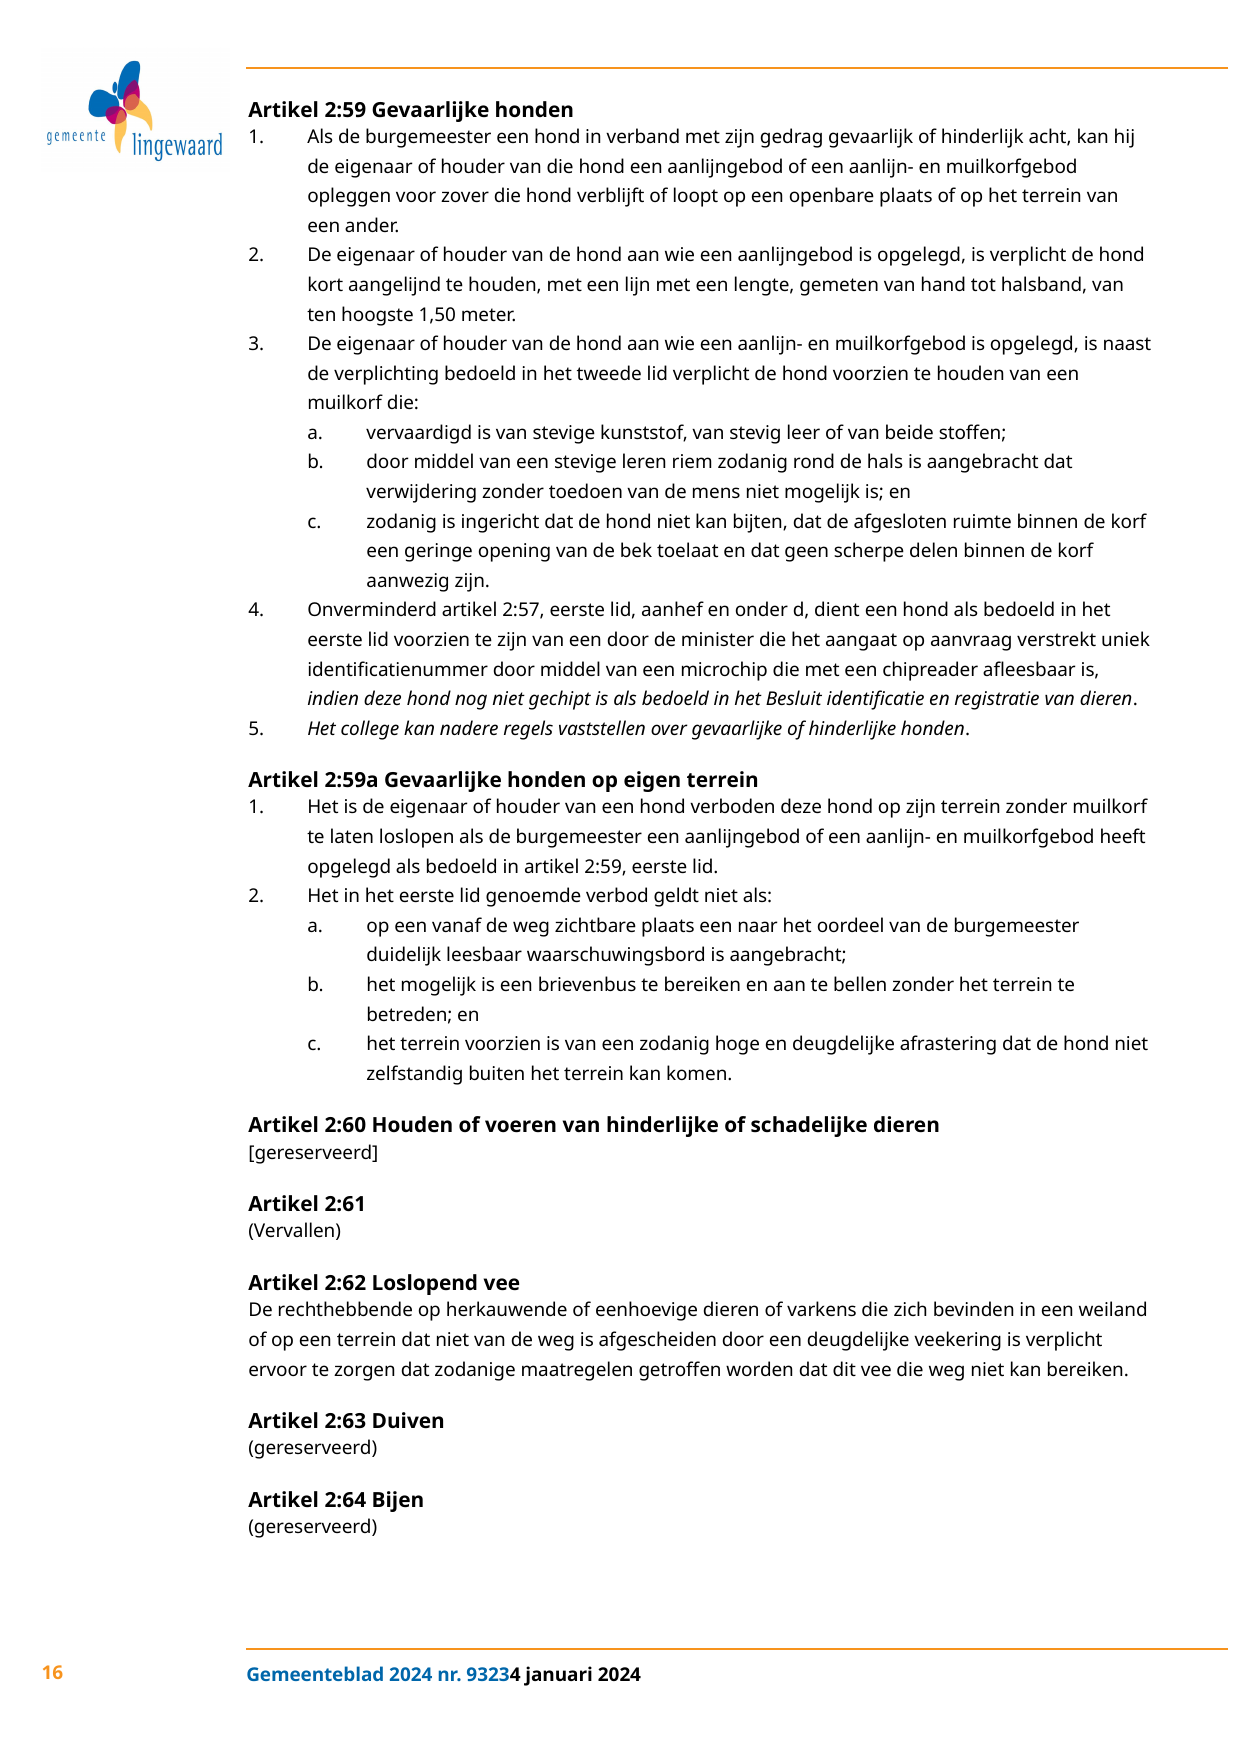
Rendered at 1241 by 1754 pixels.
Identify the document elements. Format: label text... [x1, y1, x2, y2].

list Als de burgemeester een hond in verband met zijn gedrag gevaarlijk of hinderlijk acht, kan hij de eigenaar of houder van die hond een aanlijngebod of een aanlijn- en muilkorfgebod opleggen voor zover die hond verblijft of loopt op een openbare plaats of op het terrein van een ander. [248, 123, 1152, 238]
list De eigenaar of houder van de hond aan wie een aanlijngebod is opgelegd, is verplicht de hond kort aangelijnd te houden, met een lijn met een lengte, gemeten van hand tot halsband, van ten hoogste 1,50 meter. [248, 242, 1152, 326]
text (gereserveerd) [248, 1434, 1152, 1460]
text De rechthebbende op herkauwende of eenhoevige dieren of varkens die zich bevinden in een weiland of op een terrein dat niet van de weg is afgescheiden door een deugdelijke veekering is verplicht ervoor te zorgen dat zodanige maatregelen getroffen worden dat dit vee die weg niet kan bereiken. [248, 1297, 1152, 1381]
text Artikel 2:63 Duiven [248, 1406, 1152, 1434]
list Het college kan nadere regels vaststellen over gevaarlijke of hinderlijke honden. [248, 715, 1152, 741]
text Artikel 2:60 Houden of voeren van hinderlijke of schadelijke dieren [248, 1110, 1152, 1139]
text (Vervallen) [248, 1218, 1152, 1243]
list Het is de eigenaar of houder van een hond verboden deze hond op zijn terrein zonder muilkorf te laten loslopen als de burgemeester een aanlijngebod of een aanlijn- en muilkorfgebod heeft opgelegd als bedoeld in artikel 2:59, eerste lid. [248, 794, 1152, 879]
list door middel van een stevige leren riem zodanig rond de hals is aangebracht dat verwijdering zonder toedoen van de mens niet mogelijk is; en [307, 449, 1152, 504]
list het terrein voorzien is van een zodanig hoge en deugdelijke afrastering dat de hond niet zelfstandig buiten het terrein kan komen. [307, 1030, 1152, 1086]
list Onverminderd artikel 2:57, eerste lid, aanhef en onder d, dient een hond als bedoeld in het eerste lid voorzien te zijn van een door de minister die het aangaat op aanvraag verstrekt uniek identificatienummer door middel van een microchip die met een chipreader afleesbaar is, indien deze hond nog niet gechipt is als bedoeld in het Besluit identificatie en registratie van dieren. [248, 597, 1152, 711]
list op een vanaf de weg zichtbare plaats een naar het oordeel van de burgemeester duidelijk leesbaar waarschuwingsbord is aangebracht; [307, 912, 1152, 967]
list zodanig is ingericht dat de hond niet kan bijten, dat de afgesloten ruimte binnen de korf een geringe opening van de bek toelaat en dat geen scherpe delen binnen de korf aanwezig zijn. [307, 508, 1152, 593]
text Artikel 2:64 Bijen [248, 1485, 1152, 1513]
text Artikel 2:59 Gevaarlijke honden [248, 95, 1152, 123]
text [gereserveerd] [248, 1139, 1152, 1164]
list Het in het eerste lid genoemde verbod geldt niet als: [248, 882, 1152, 908]
list De eigenaar of houder van de hond aan wie een aanlijn- en muilkorfgebod is opgelegd, is naast de verplichting bedoeld in het tweede lid verplicht de hond voorzien te houden van een muilkorf die: [248, 330, 1152, 415]
list vervaardigd is van stevige kunststof, van stevig leer of van beide stoffen; [307, 419, 1152, 445]
text Artikel 2:59a Gevaarlijke honden op eigen terrein [248, 765, 1152, 794]
text Artikel 2:62 Loslopend vee [248, 1268, 1152, 1297]
picture [41, 47, 231, 172]
text Artikel 2:61 [248, 1189, 1152, 1218]
text (gereserveerd) [248, 1513, 1152, 1539]
list het mogelijk is een brievenbus te bereiken en aan te bellen zonder het terrein te betreden; en [307, 971, 1152, 1027]
